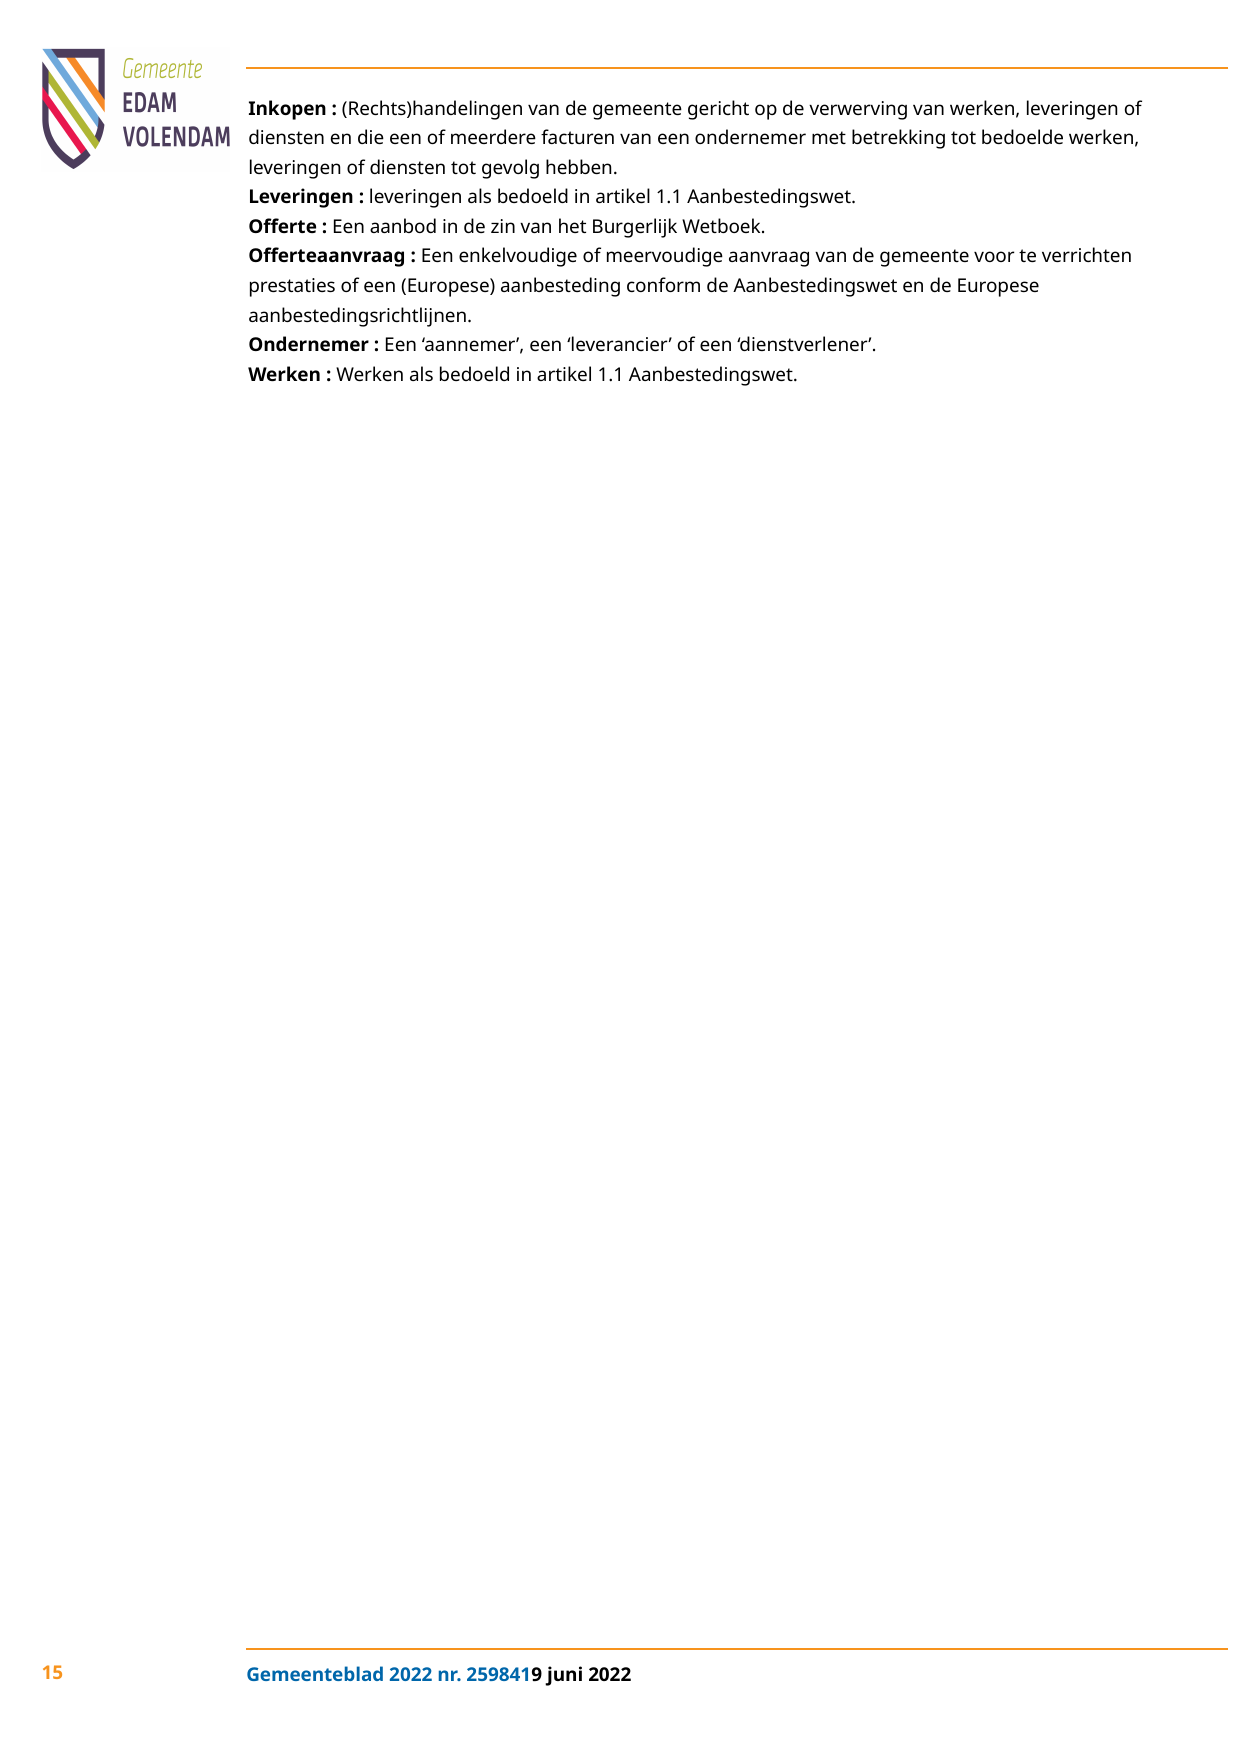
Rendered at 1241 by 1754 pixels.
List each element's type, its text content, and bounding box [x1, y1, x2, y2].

text Ondernemer : Een ‘aannemer’, een ‘leverancier’ of een ‘dienstverlener’. [248, 331, 1152, 357]
text Inkopen : (Rechts)handelingen van de gemeente gericht op de verwerving van werken, leveringen of diensten en die een of meerdere facturen van een ondernemer met betrekking tot bedoelde werken, leveringen of diensten tot gevolg hebben. [248, 95, 1152, 180]
text Werken : Werken als bedoeld in artikel 1.1 Aanbestedingswet. [248, 361, 1152, 387]
picture [41, 47, 231, 172]
text Offerte : Een aanbod in de zin van het Burgerlijk Wetboek. [248, 213, 1152, 239]
text Leveringen : leveringen als bedoeld in artikel 1.1 Aanbestedingswet. [248, 183, 1152, 209]
text Offerteaanvraag : Een enkelvoudige of meervoudige aanvraag van de gemeente voor te verrichten prestaties of een (Europese) aanbesteding conform de Aanbestedingswet en de Europese aanbestedingsrichtlijnen. [248, 243, 1152, 328]
